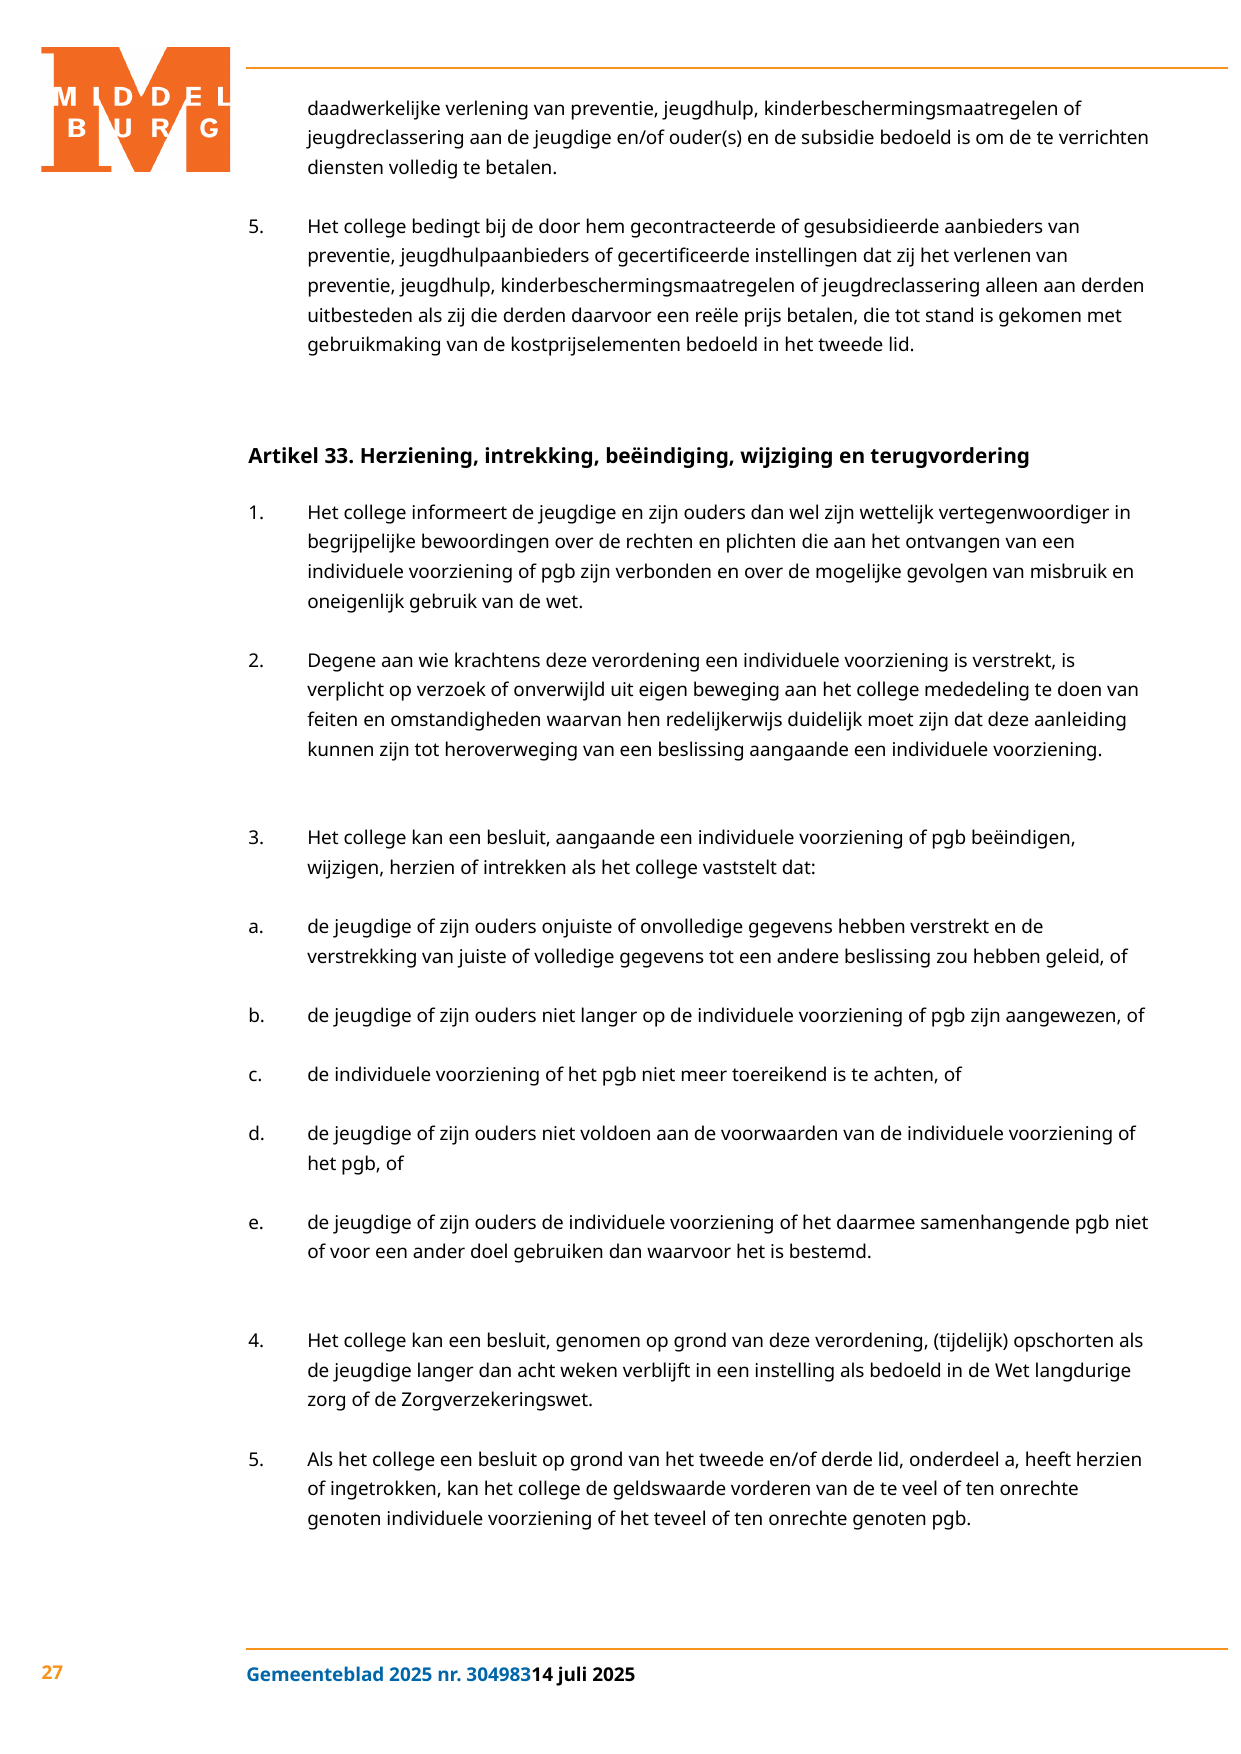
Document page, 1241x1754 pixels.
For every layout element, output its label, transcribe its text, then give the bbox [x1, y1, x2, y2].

list Het college kan een besluit, genomen op grond van deze verordening, (tijdelijk) opschorten als de jeugdige langer dan acht weken verblijft in een instelling als bedoeld in de Wet langdurige zorg of de Zorgverzekeringswet. [248, 1327, 1152, 1412]
text Artikel 33. Herziening, intrekking, beëindiging, wijziging en terugvordering [248, 441, 1152, 469]
picture [41, 47, 231, 172]
list Als het college een besluit op grond van het tweede en/of derde lid, onderdeel a, heeft herzien of ingetrokken, kan het college de geldswaarde vorderen van de te veel of ten onrechte genoten individuele voorziening of het teveel of ten onrechte genoten pgb. [248, 1446, 1152, 1531]
list daadwerkelijke verlening van preventie, jeugdhulp, kinderbeschermingsmaatregelen of jeugdreclassering aan de jeugdige en/of ouder(s) en de subsidie bedoeld is om de te verrichten diensten volledig te betalen. [248, 95, 1152, 180]
list Het college kan een besluit, aangaande een individuele voorziening of pgb beëindigen, wijzigen, herzien of intrekken als het college vaststelt dat: [248, 824, 1152, 880]
list de jeugdige of zijn ouders onjuiste of onvolledige gegevens hebben verstrekt en de verstrekking van juiste of volledige gegevens tot een andere beslissing zou hebben geleid, of [248, 913, 1152, 968]
list de jeugdige of zijn ouders niet voldoen aan de voorwaarden van de individuele voorziening of het pgb, of [248, 1120, 1152, 1176]
list Degene aan wie krachtens deze verordening een individuele voorziening is verstrekt, is verplicht op verzoek of onverwijld uit eigen beweging aan het college mededeling te doen van feiten en omstandigheden waarvan hen redelijkerwijs duidelijk moet zijn dat deze aanleiding kunnen zijn tot heroverweging van een beslissing aangaande een individuele voorziening. [248, 647, 1152, 761]
list de individuele voorziening of het pgb niet meer toereikend is te achten, of [248, 1061, 1152, 1087]
list de jeugdige of zijn ouders de individuele voorziening of het daarmee samenhangende pgb niet of voor een ander doel gebruiken dan waarvoor het is bestemd. [248, 1209, 1152, 1264]
list Het college bedingt bij de door hem gecontracteerde of gesubsidieerde aanbieders van preventie, jeugdhulpaanbieders of gecertificeerde instellingen dat zij het verlenen van preventie, jeugdhulp, kinderbeschermingsmaatregelen of jeugdreclassering alleen aan derden uitbesteden als zij die derden daarvoor een reële prijs betalen, die tot stand is gekomen met gebruikmaking van de kostprijselementen bedoeld in het tweede lid. [248, 213, 1152, 357]
list Het college informeert de jeugdige en zijn ouders dan wel zijn wettelijk vertegenwoordiger in begrijpelijke bewoordingen over de rechten en plichten die aan het ontvangen van een individuele voorziening of pgb zijn verbonden en over de mogelijke gevolgen van misbruik en oneigenlijk gebruik van de wet. [248, 499, 1152, 613]
list de jeugdige of zijn ouders niet langer op de individuele voorziening of pgb zijn aangewezen, of [248, 1002, 1152, 1028]
